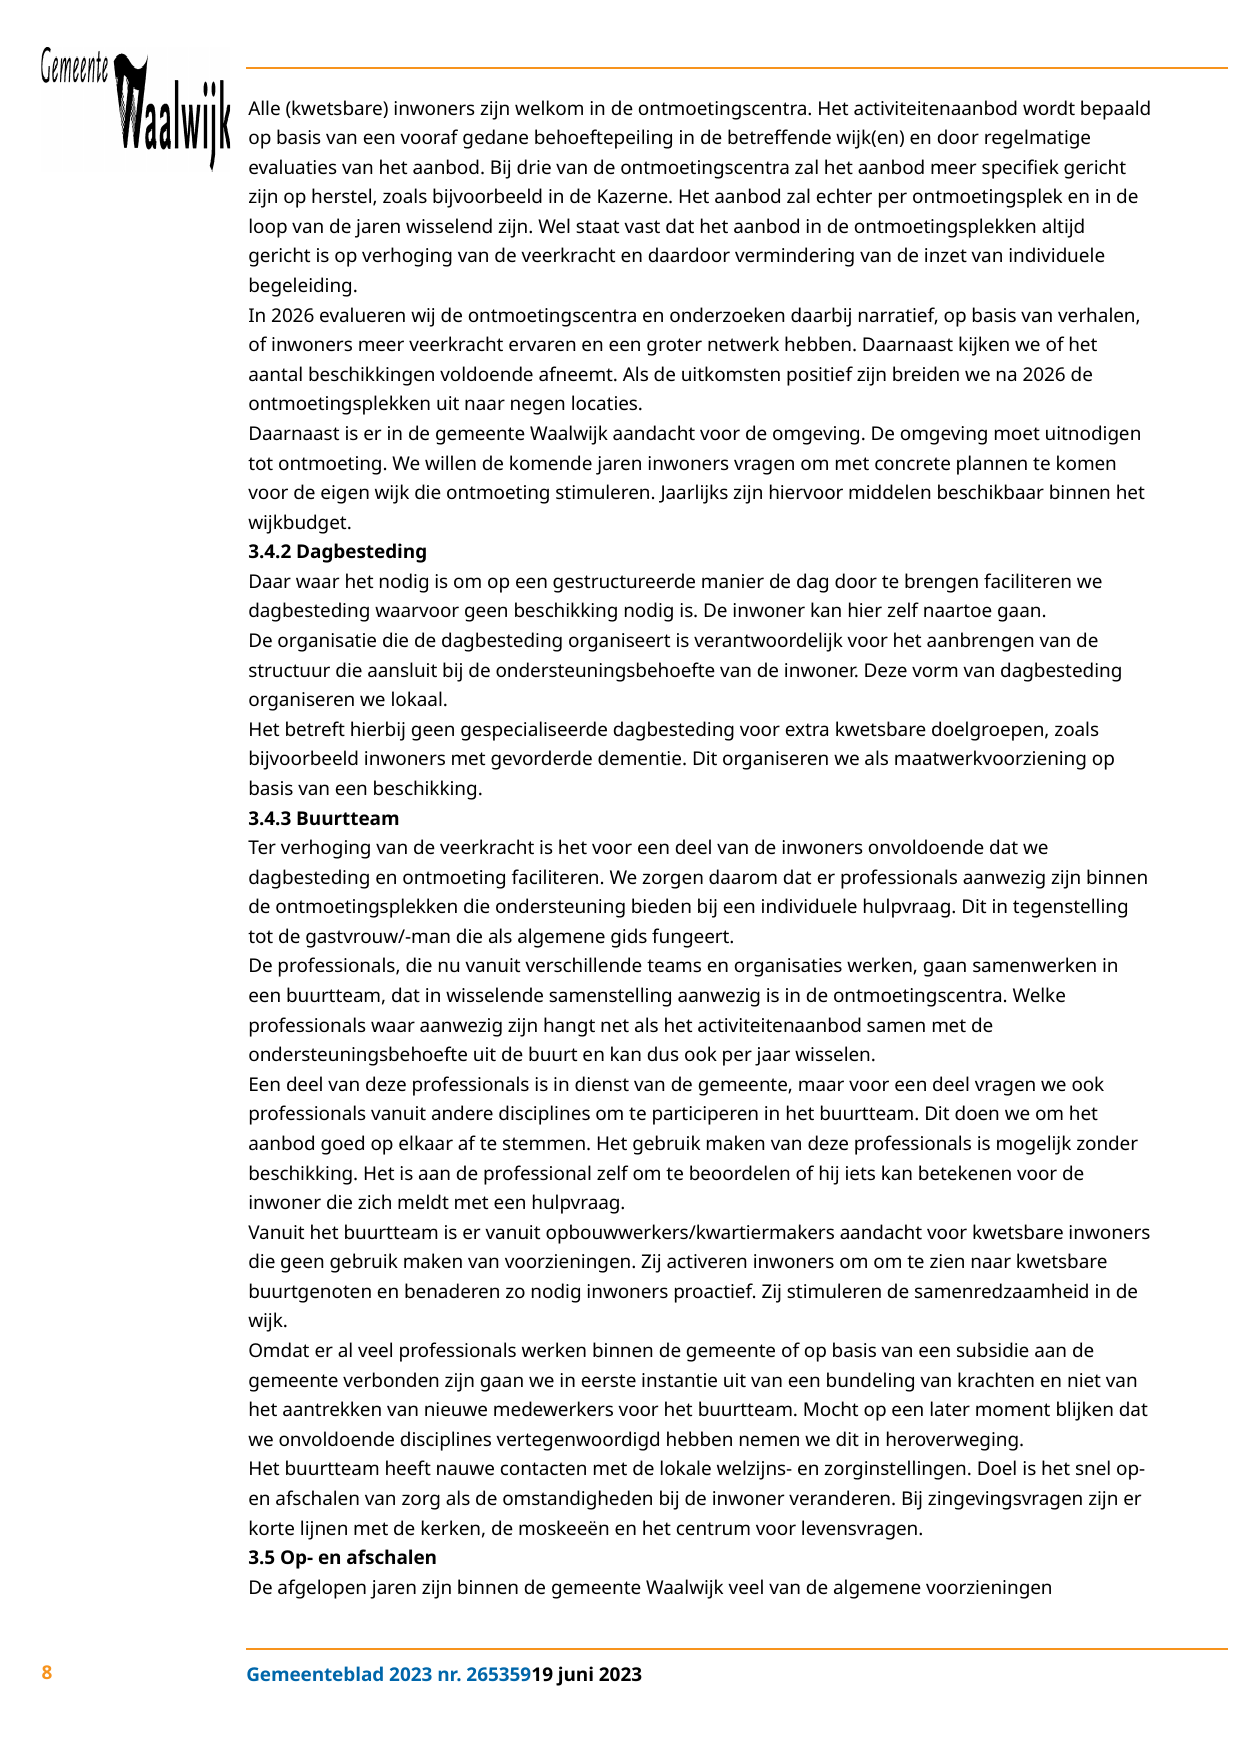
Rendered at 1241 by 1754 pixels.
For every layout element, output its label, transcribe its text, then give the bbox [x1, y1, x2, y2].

text 3.4.3 Buurtteam [248, 805, 1152, 831]
text Ter verhoging van de veerkracht is het voor een deel van de inwoners onvoldoende dat we dagbesteding en ontmoeting faciliteren. We zorgen daarom dat er professionals aanwezig zijn binnen de ontmoetingsplekken die ondersteuning bieden bij een individuele hulpvraag. Dit in tegenstelling tot de gastvrouw/-man die als algemene gids fungeert. [248, 834, 1152, 949]
text In 2026 evalueren wij de ontmoetingscentra en onderzoeken daarbij narratief, op basis van verhalen, of inwoners meer veerkracht ervaren en een groter netwerk hebben. Daarnaast kijken we of het aantal beschikkingen voldoende afneemt. Als de uitkomsten positief zijn breiden we na 2026 de ontmoetingsplekken uit naar negen locaties. [248, 302, 1152, 416]
text De afgelopen jaren zijn binnen de gemeente Waalwijk veel van de algemene voorzieningen [248, 1574, 1152, 1600]
text De organisatie die de dagbesteding organiseert is verantwoordelijk voor het aanbrengen van de structuur die aansluit bij de ondersteuningsbehoefte van de inwoner. Deze vorm van dagbesteding organiseren we lokaal. [248, 627, 1152, 712]
text Het buurtteam heeft nauwe contacten met de lokale welzijns- en zorginstellingen. Doel is het snel op- en afschalen van zorg als de omstandigheden bij de inwoner veranderen. Bij zingevingsvragen zijn er korte lijnen met de kerken, de moskeeën en het centrum voor levensvragen. [248, 1456, 1152, 1541]
picture [41, 47, 231, 172]
text Alle (kwetsbare) inwoners zijn welkom in de ontmoetingscentra. Het activiteitenaanbod wordt bepaald op basis van een vooraf gedane behoeftepeiling in de betreffende wijk(en) en door regelmatige evaluaties van het aanbod. Bij drie van de ontmoetingscentra zal het aanbod meer specifiek gericht zijn op herstel, zoals bijvoorbeeld in de Kazerne. Het aanbod zal echter per ontmoetingsplek en in de loop van de jaren wisselend zijn. Wel staat vast dat het aanbod in de ontmoetingsplekken altijd gericht is op verhoging van de veerkracht en daardoor vermindering van de inzet van individuele begeleiding. [248, 95, 1152, 298]
text Vanuit het buurtteam is er vanuit opbouwwerkers/kwartiermakers aandacht voor kwetsbare inwoners die geen gebruik maken van voorzieningen. Zij activeren inwoners om om te zien naar kwetsbare buurtgenoten en benaderen zo nodig inwoners proactief. Zij stimuleren de samenredzaamheid in de wijk. [248, 1219, 1152, 1333]
text De professionals, die nu vanuit verschillende teams en organisaties werken, gaan samenwerken in een buurtteam, dat in wisselende samenstelling aanwezig is in de ontmoetingscentra. Welke professionals waar aanwezig zijn hangt net als het activiteitenaanbod samen met de ondersteuningsbehoefte uit de buurt en kan dus ook per jaar wisselen. [248, 953, 1152, 1067]
text Daar waar het nodig is om op een gestructureerde manier de dag door te brengen faciliteren we dagbesteding waarvoor geen beschikking nodig is. De inwoner kan hier zelf naartoe gaan. [248, 568, 1152, 623]
text Daarnaast is er in de gemeente Waalwijk aandacht voor de omgeving. De omgeving moet uitnodigen tot ontmoeting. We willen de komende jaren inwoners vragen om met concrete plannen te komen voor de eigen wijk die ontmoeting stimuleren. Jaarlijks zijn hiervoor middelen beschikbaar binnen het wijkbudget. [248, 420, 1152, 535]
text Een deel van deze professionals is in dienst van de gemeente, maar voor een deel vragen we ook professionals vanuit andere disciplines om te participeren in het buurtteam. Dit doen we om het aanbod goed op elkaar af te stemmen. Het gebruik maken van deze professionals is mogelijk zonder beschikking. Het is aan de professional zelf om te beoordelen of hij iets kan betekenen voor de inwoner die zich meldt met een hulpvraag. [248, 1071, 1152, 1215]
text Het betreft hierbij geen gespecialiseerde dagbesteding voor extra kwetsbare doelgroepen, zoals bijvoorbeeld inwoners met gevorderde dementie. Dit organiseren we als maatwerkvoorziening op basis van een beschikking. [248, 716, 1152, 801]
text Omdat er al veel professionals werken binnen de gemeente of op basis van een subsidie aan de gemeente verbonden zijn gaan we in eerste instantie uit van een bundeling van krachten en niet van het aantrekken van nieuwe medewerkers voor het buurtteam. Mocht op een later moment blijken dat we onvoldoende disciplines vertegenwoordigd hebben nemen we dit in heroverweging. [248, 1337, 1152, 1452]
text 3.4.2 Dagbesteding [248, 538, 1152, 564]
text 3.5 Op- en afschalen [248, 1544, 1152, 1570]
